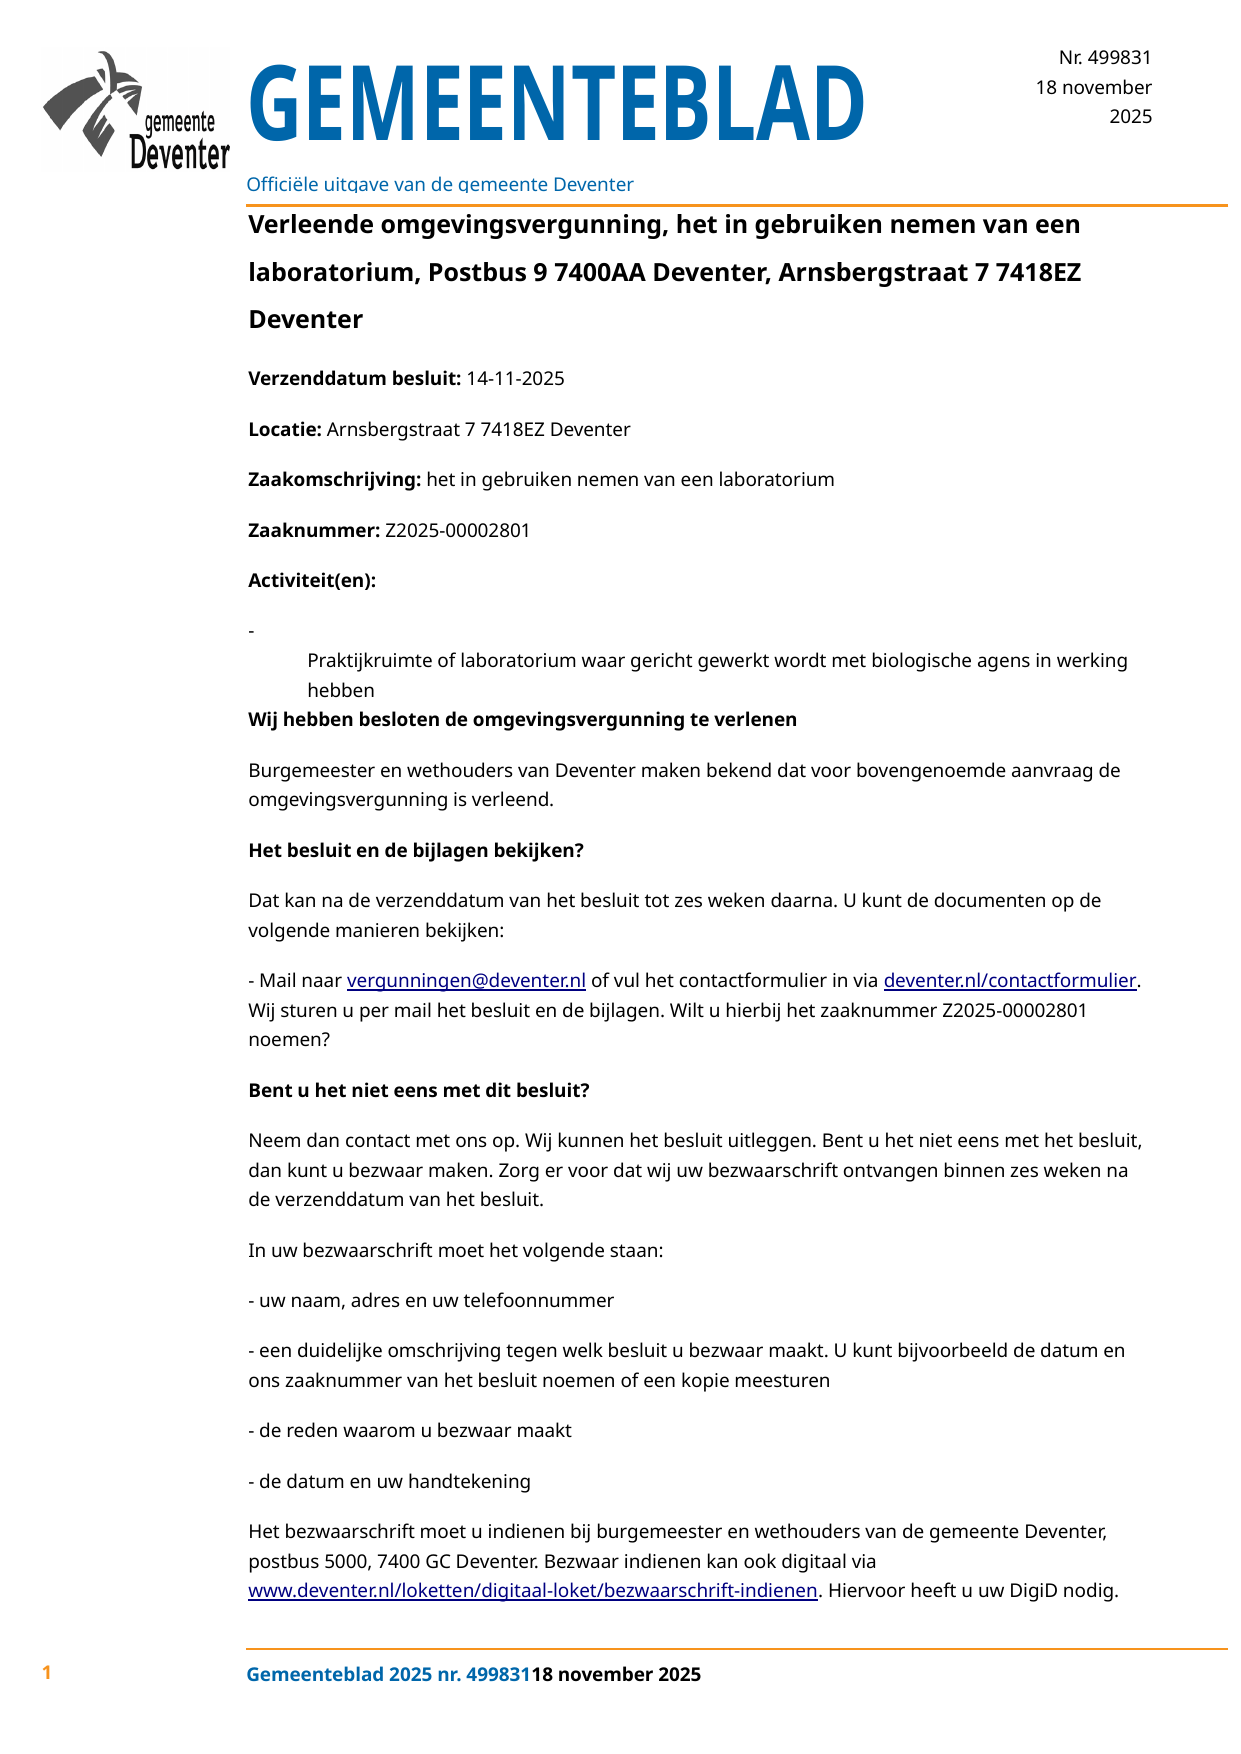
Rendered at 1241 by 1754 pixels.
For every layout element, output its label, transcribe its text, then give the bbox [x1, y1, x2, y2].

text - de datum en uw handtekening [248, 1468, 1152, 1494]
list Praktijkruimte of laboratorium waar gericht gewerkt wordt met biologische agens in werking hebben [248, 647, 1152, 702]
text Burgemeester en wethouders van Deventer maken bekend dat voor bovengenoemde aanvraag de omgevingsvergunning is verleend. [248, 757, 1152, 812]
text Het besluit en de bijlagen bekijken? [248, 837, 1152, 862]
text Wij hebben besloten de omgevingsvergunning te verlenen [248, 706, 1152, 732]
text - een duidelijke omschrijving tegen welk besluit u bezwaar maakt. U kunt bijvoorbeeld de datum en ons zaaknummer van het besluit noemen of een kopie meesturen [248, 1338, 1152, 1393]
text Verzenddatum besluit: 14-11-2025 [248, 366, 1152, 391]
text Neem dan contact met ons op. Wij kunnen het besluit uitleggen. Bent u het niet eens met het besluit, dan kunt u bezwaar maken. Zorg er voor dat wij uw bezwaarschrift ontvangen binnen zes weken na de verzenddatum van het besluit. [248, 1127, 1152, 1212]
text In uw bezwaarschrift moet het volgende staan: [248, 1237, 1152, 1262]
text - de reden waarom u bezwaar maakt [248, 1418, 1152, 1443]
text Locatie: Arnsbergstraat 7 7418EZ Deventer [248, 416, 1152, 442]
picture [41, 47, 231, 172]
text - uw naam, adres en uw telefoonnummer [248, 1287, 1152, 1313]
text Zaaknummer: Z2025-00002801 [248, 517, 1152, 542]
text Activiteit(en): [248, 567, 1152, 593]
text Bent u het niet eens met dit besluit? [248, 1077, 1152, 1102]
text Het bezwaarschrift moet u indienen bij burgemeester en wethouders van de gemeente Deventer, postbus 5000, 7400 GC Deventer. Bezwaar indienen kan ook digitaal via www.deventer.nl/loketten/digitaal-loket/bezwaarschrift-indienen. Hiervoor heeft u uw DigiD nodig. [248, 1518, 1152, 1603]
text Verleende omgevingsvergunning, het in gebruiken nemen van een laboratorium, Postbus 9 7400AA Deventer, Arnsbergstraat 7 7418EZ Deventer [248, 207, 1152, 336]
text Zaakomschrijving: het in gebruiken nemen van een laboratorium [248, 466, 1152, 492]
text - Mail naar vergunningen@deventer.nl of vul het contactformulier in via deventer.nl/contactformulier. Wij sturen u per mail het besluit en de bijlagen. Wilt u hierbij het zaaknummer Z2025-00002801 noemen? [248, 967, 1152, 1052]
text Dat kan na de verzenddatum van het besluit tot zes weken daarna. U kunt de documenten op de volgende manieren bekijken: [248, 887, 1152, 942]
